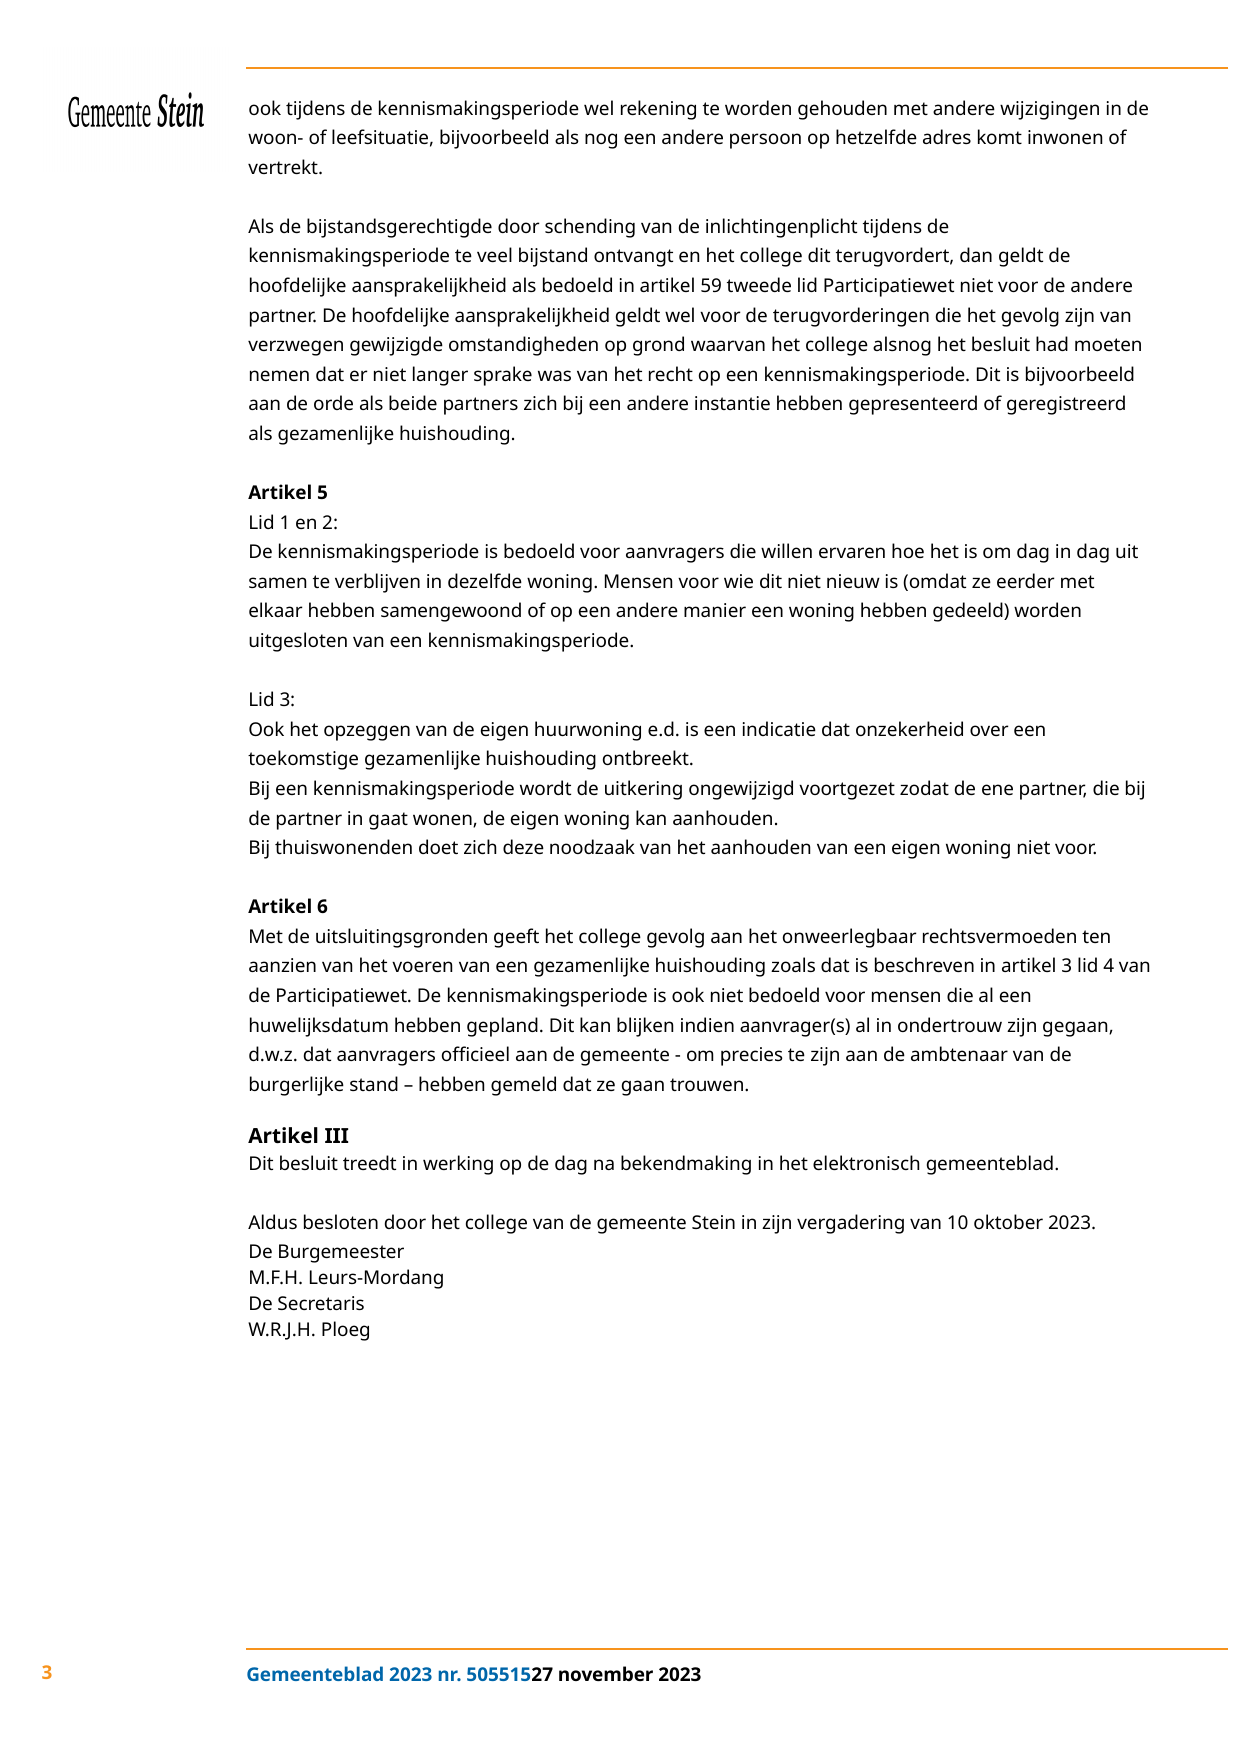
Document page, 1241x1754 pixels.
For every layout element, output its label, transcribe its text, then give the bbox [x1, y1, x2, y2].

text Als de bijstandsgerechtigde door schending van de inlichtingenplicht tijdens de kennismakingsperiode te veel bijstand ontvangt en het college dit terugvordert, dan geldt de hoofdelijke aansprakelijkheid als bedoeld in artikel 59 tweede lid Participatiewet niet voor de andere partner. De hoofdelijke aansprakelijkheid geldt wel voor de terugvorderingen die het gevolg zijn van verzwegen gewijzigde omstandigheden op grond waarvan het college alsnog het besluit had moeten nemen dat er niet langer sprake was van het recht op een kennismakingsperiode. Dit is bijvoorbeeld aan de orde als beide partners zich bij een andere instantie hebben gepresenteerd of geregistreerd als gezamenlijke huishouding. [248, 213, 1152, 446]
text Ook het opzeggen van de eigen huurwoning e.d. is een indicatie dat onzekerheid over een toekomstige gezamenlijke huishouding ontbreekt. [248, 716, 1152, 771]
text Lid 3: [248, 686, 1152, 712]
text De Secretaris [248, 1290, 1152, 1316]
picture [41, 47, 231, 172]
text ook tijdens de kennismakingsperiode wel rekening te worden gehouden met andere wijzigingen in de woon- of leefsituatie, bijvoorbeeld als nog een andere persoon op hetzelfde adres komt inwonen of vertrekt. [248, 95, 1152, 180]
text Lid 1 en 2: [248, 509, 1152, 535]
text Aldus besloten door het college van de gemeente Stein in zijn vergadering van 10 oktober 2023. [248, 1209, 1152, 1235]
text W.R.J.H. Ploeg [248, 1316, 1152, 1342]
text Dit besluit treedt in werking op de dag na bekendmaking in het elektronisch gemeenteblad. [248, 1150, 1152, 1176]
text De Burgemeester [248, 1239, 1152, 1264]
text Artikel 5 [248, 479, 1152, 505]
text Artikel III [248, 1121, 1152, 1150]
text Bij een kennismakingsperiode wordt de uitkering ongewijzigd voortgezet zodat de ene partner, die bij de partner in gaat wonen, de eigen woning kan aanhouden. [248, 775, 1152, 831]
text De kennismakingsperiode is bedoeld voor aanvragers die willen ervaren hoe het is om dag in dag uit samen te verblijven in dezelfde woning. Mensen voor wie dit niet nieuw is (omdat ze eerder met elkaar hebben samengewoond of op een andere manier een woning hebben gedeeld) worden uitgesloten van een kennismakingsperiode. [248, 538, 1152, 653]
text Met de uitsluitingsgronden geeft het college gevolg aan het onweerlegbaar rechtsvermoeden ten aanzien van het voeren van een gezamenlijke huishouding zoals dat is beschreven in artikel 3 lid 4 van de Participatiewet. De kennismakingsperiode is ook niet bedoeld voor mensen die al een huwelijksdatum hebben gepland. Dit kan blijken indien aanvrager(s) al in ondertrouw zijn gegaan, d.w.z. dat aanvragers officieel aan de gemeente - om precies te zijn aan de ambtenaar van de burgerlijke stand – hebben gemeld dat ze gaan trouwen. [248, 923, 1152, 1097]
text Artikel 6 [248, 893, 1152, 919]
text M.F.H. Leurs-Mordang [248, 1264, 1152, 1290]
text Bij thuiswonenden doet zich deze noodzaak van het aanhouden van een eigen woning niet voor. [248, 834, 1152, 860]
